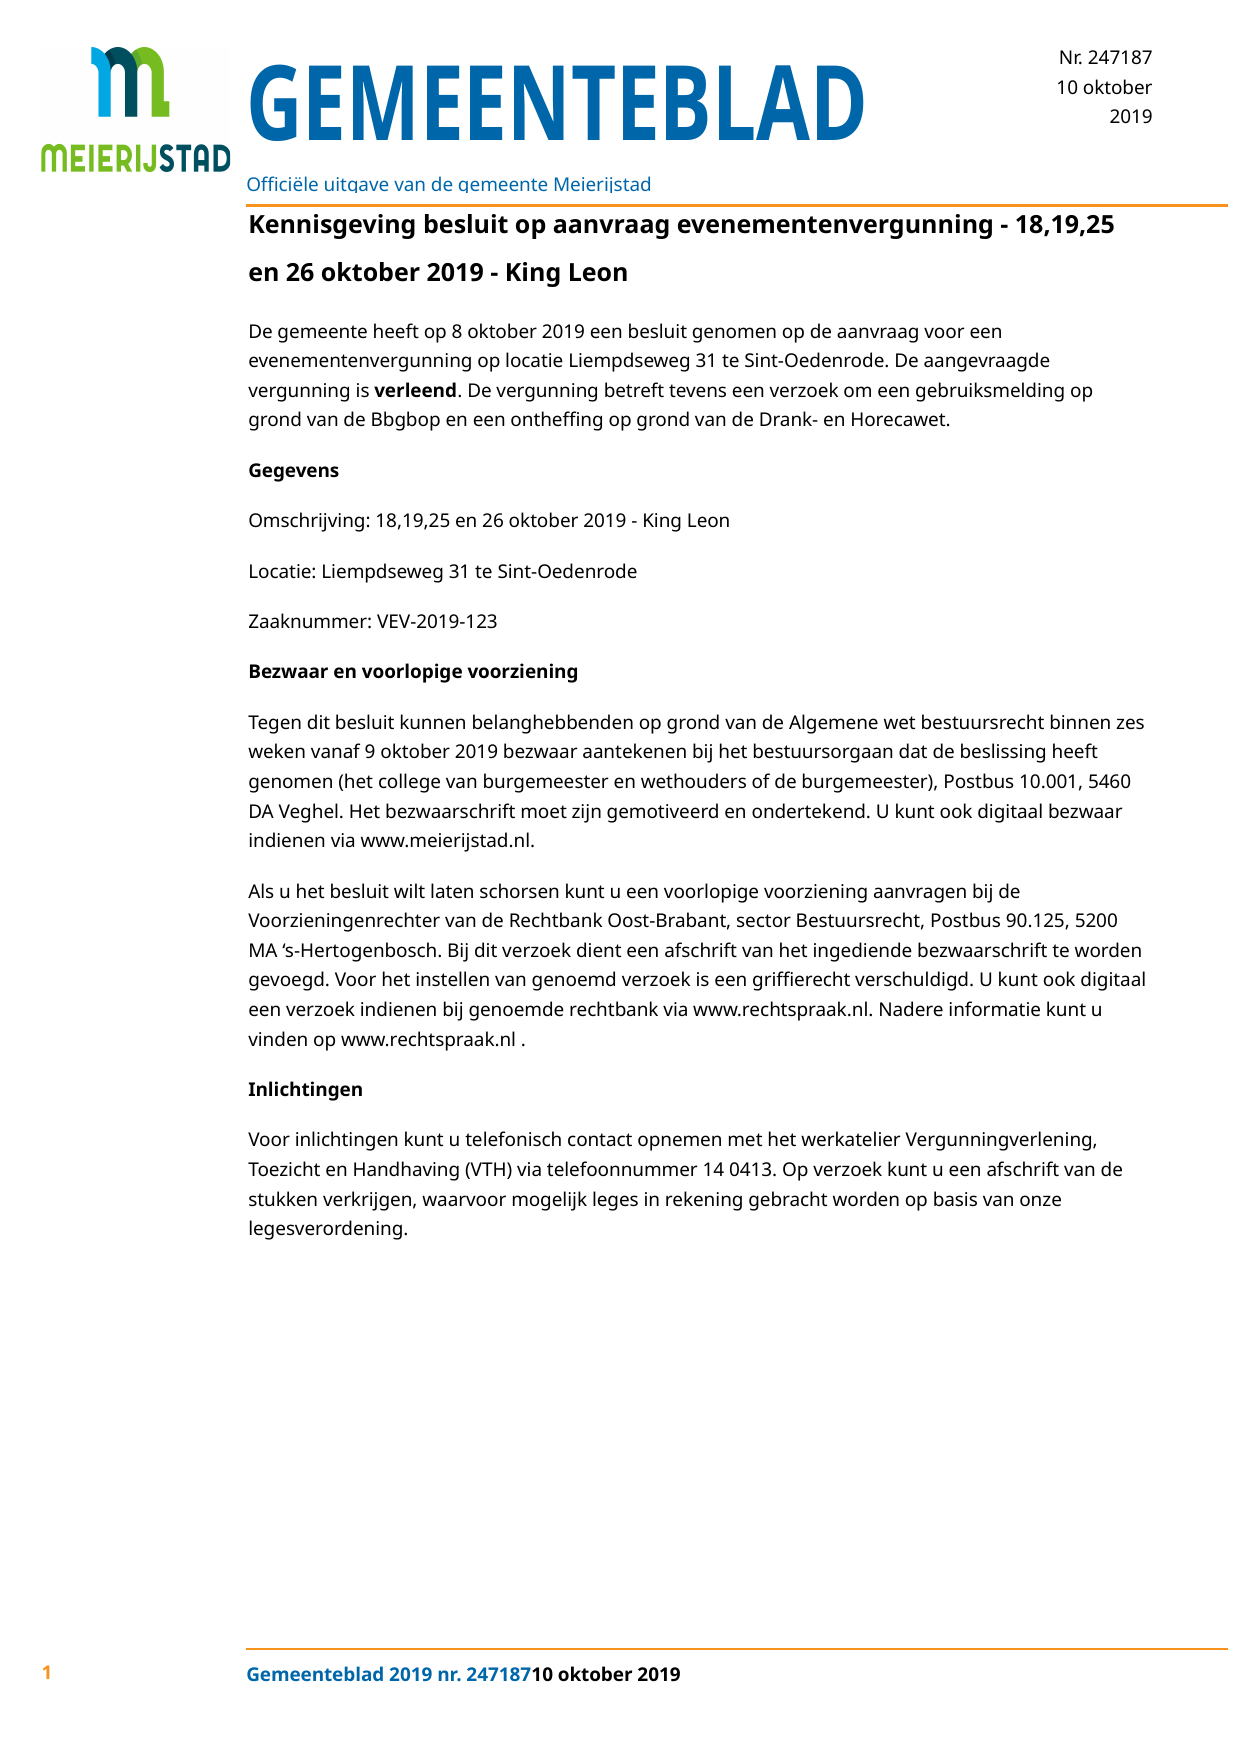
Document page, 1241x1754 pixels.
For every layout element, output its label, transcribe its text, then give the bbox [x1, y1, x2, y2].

text Zaaknummer: VEV-2019-123 [248, 608, 1152, 634]
text Tegen dit besluit kunnen belanghebbenden op grond van de Algemene wet bestuursrecht binnen zes weken vanaf 9 oktober 2019 bezwaar aantekenen bij het bestuursorgaan dat de beslissing heeft genomen (het college van burgemeester en wethouders of de burgemeester), Postbus 10.001, 5460 DA Veghel. Het bezwaarschrift moet zijn gemotiveerd en ondertekend. U kunt ook digitaal bezwaar indienen via www.meierijstad.nl. [248, 709, 1152, 853]
text Gegevens [248, 457, 1152, 483]
picture [41, 47, 231, 172]
text Voor inlichtingen kunt u telefonisch contact opnemen met het werkatelier Vergunningverlening, Toezicht en Handhaving (VTH) via telefoonnummer 14 0413. Op verzoek kunt u een afschrift van de stukken verkrijgen, waarvoor mogelijk leges in rekening gebracht worden op basis van onze legesverordening. [248, 1127, 1152, 1241]
text De gemeente heeft op 8 oktober 2019 een besluit genomen op de aanvraag voor een evenementenvergunning op locatie Liempdseweg 31 te Sint-Oedenrode. De aangevraagde vergunning is verleend. De vergunning betreft tevens een verzoek om een gebruiksmelding op grond van de Bbgbop en een ontheffing op grond van de Drank- en Horecawet. [248, 318, 1152, 432]
text Bezwaar en voorlopige voorziening [248, 659, 1152, 684]
text Locatie: Liempdseweg 31 te Sint-Oedenrode [248, 558, 1152, 584]
text Kennisgeving besluit op aanvraag evenementenvergunning - 18,19,25 en 26 oktober 2019 - King Leon [248, 207, 1152, 288]
text Als u het besluit wilt laten schorsen kunt u een voorlopige voorziening aanvragen bij de Voorzieningenrechter van de Rechtbank Oost-Brabant, sector Bestuursrecht, Postbus 90.125, 5200 MA ‘s-Hertogenbosch. Bij dit verzoek dient een afschrift van het ingediende bezwaarschrift te worden gevoegd. Voor het instellen van genoemd verzoek is een griffierecht verschuldigd. U kunt ook digitaal een verzoek indienen bij genoemde rechtbank via www.rechtspraak.nl. Nadere informatie kunt u vinden op www.rechtspraak.nl . [248, 878, 1152, 1052]
text Omschrijving: 18,19,25 en 26 oktober 2019 - King Leon [248, 507, 1152, 533]
text Inlichtingen [248, 1076, 1152, 1102]
